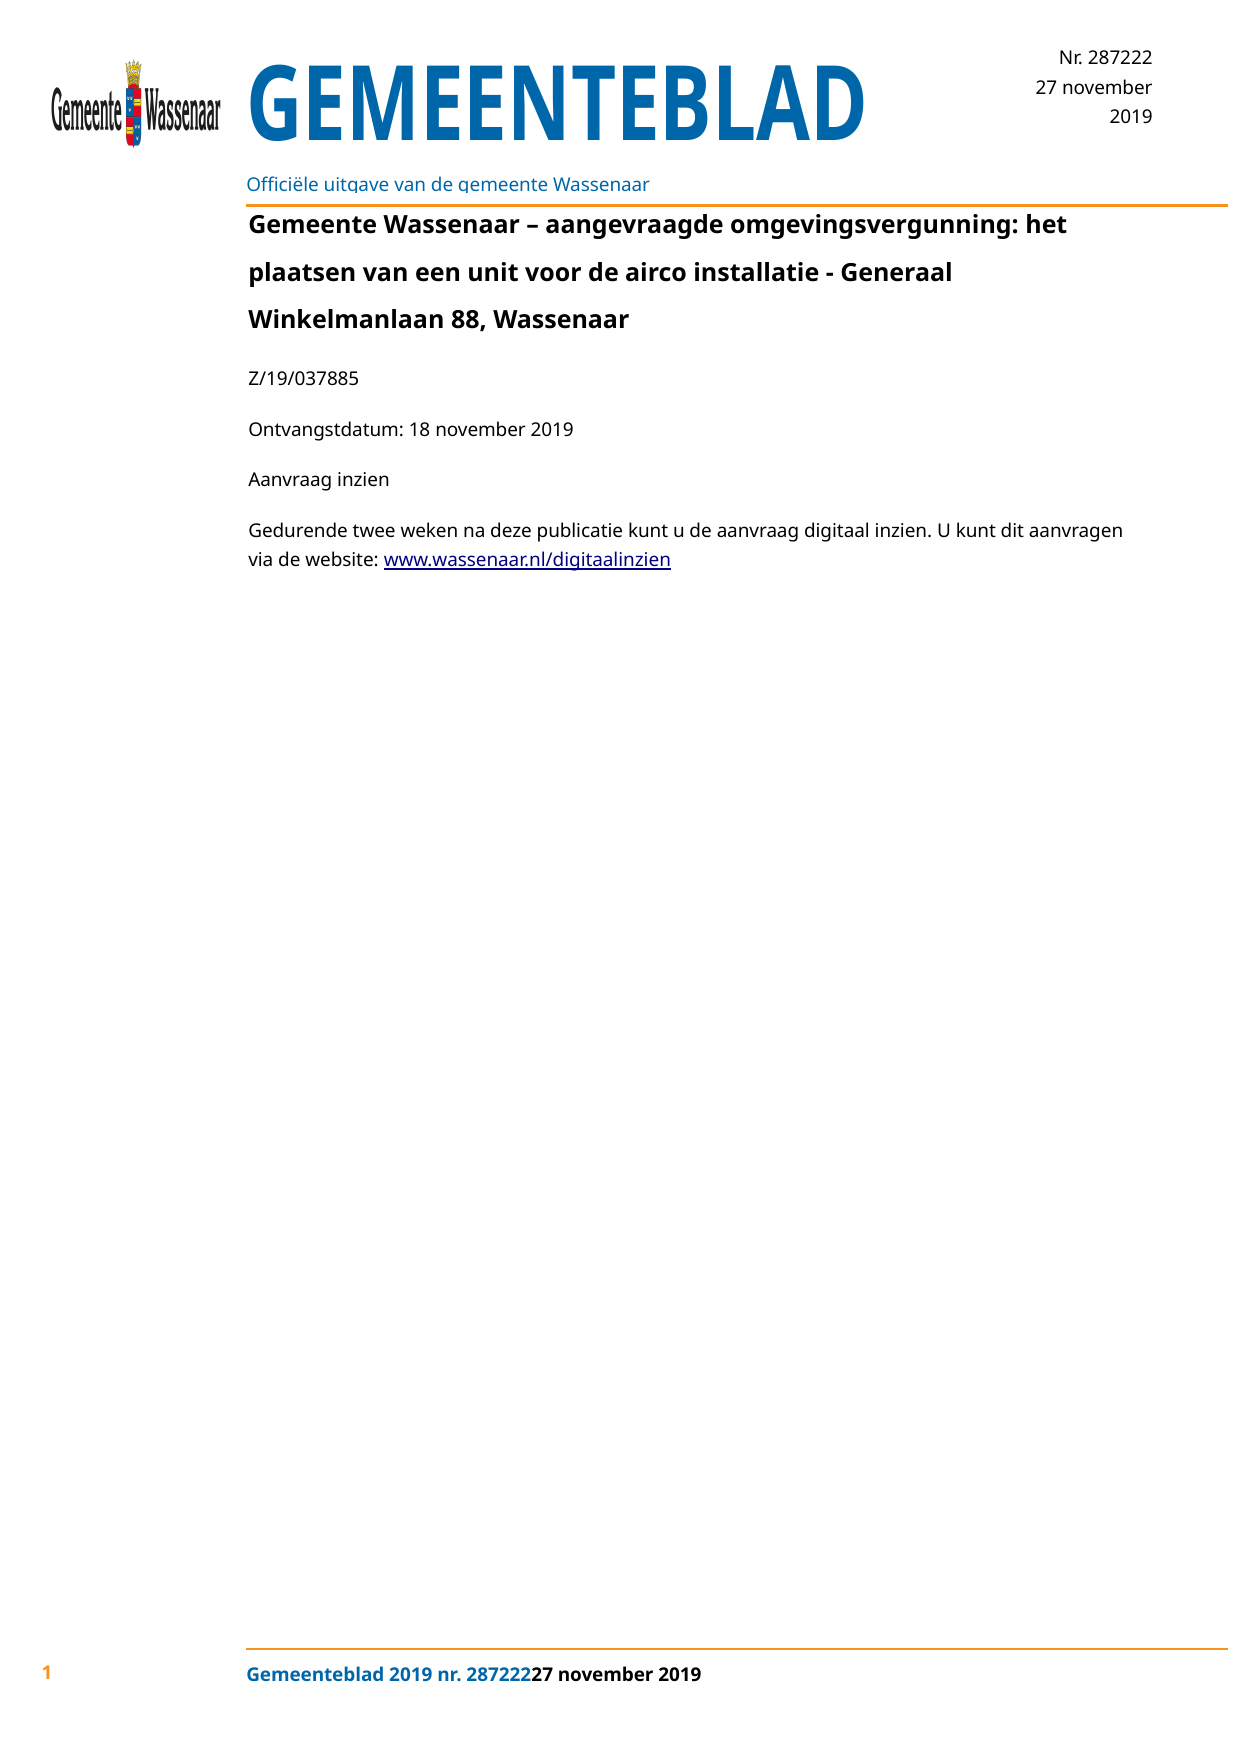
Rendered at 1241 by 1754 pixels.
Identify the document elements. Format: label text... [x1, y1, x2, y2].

text Z/19/037885 [248, 366, 1152, 391]
text Gedurende twee weken na deze publicatie kunt u de aanvraag digitaal inzien. U kunt dit aanvragen via de website: www.wassenaar.nl/digitaalinzien [248, 517, 1152, 572]
text Ontvangstdatum: 18 november 2019 [248, 416, 1152, 442]
text Gemeente Wassenaar – aangevraagde omgevingsvergunning: het plaatsen van een unit voor de airco installatie - Generaal Winkelmanlaan 88, Wassenaar [248, 207, 1152, 336]
picture [41, 47, 231, 172]
text Aanvraag inzien [248, 466, 1152, 492]
